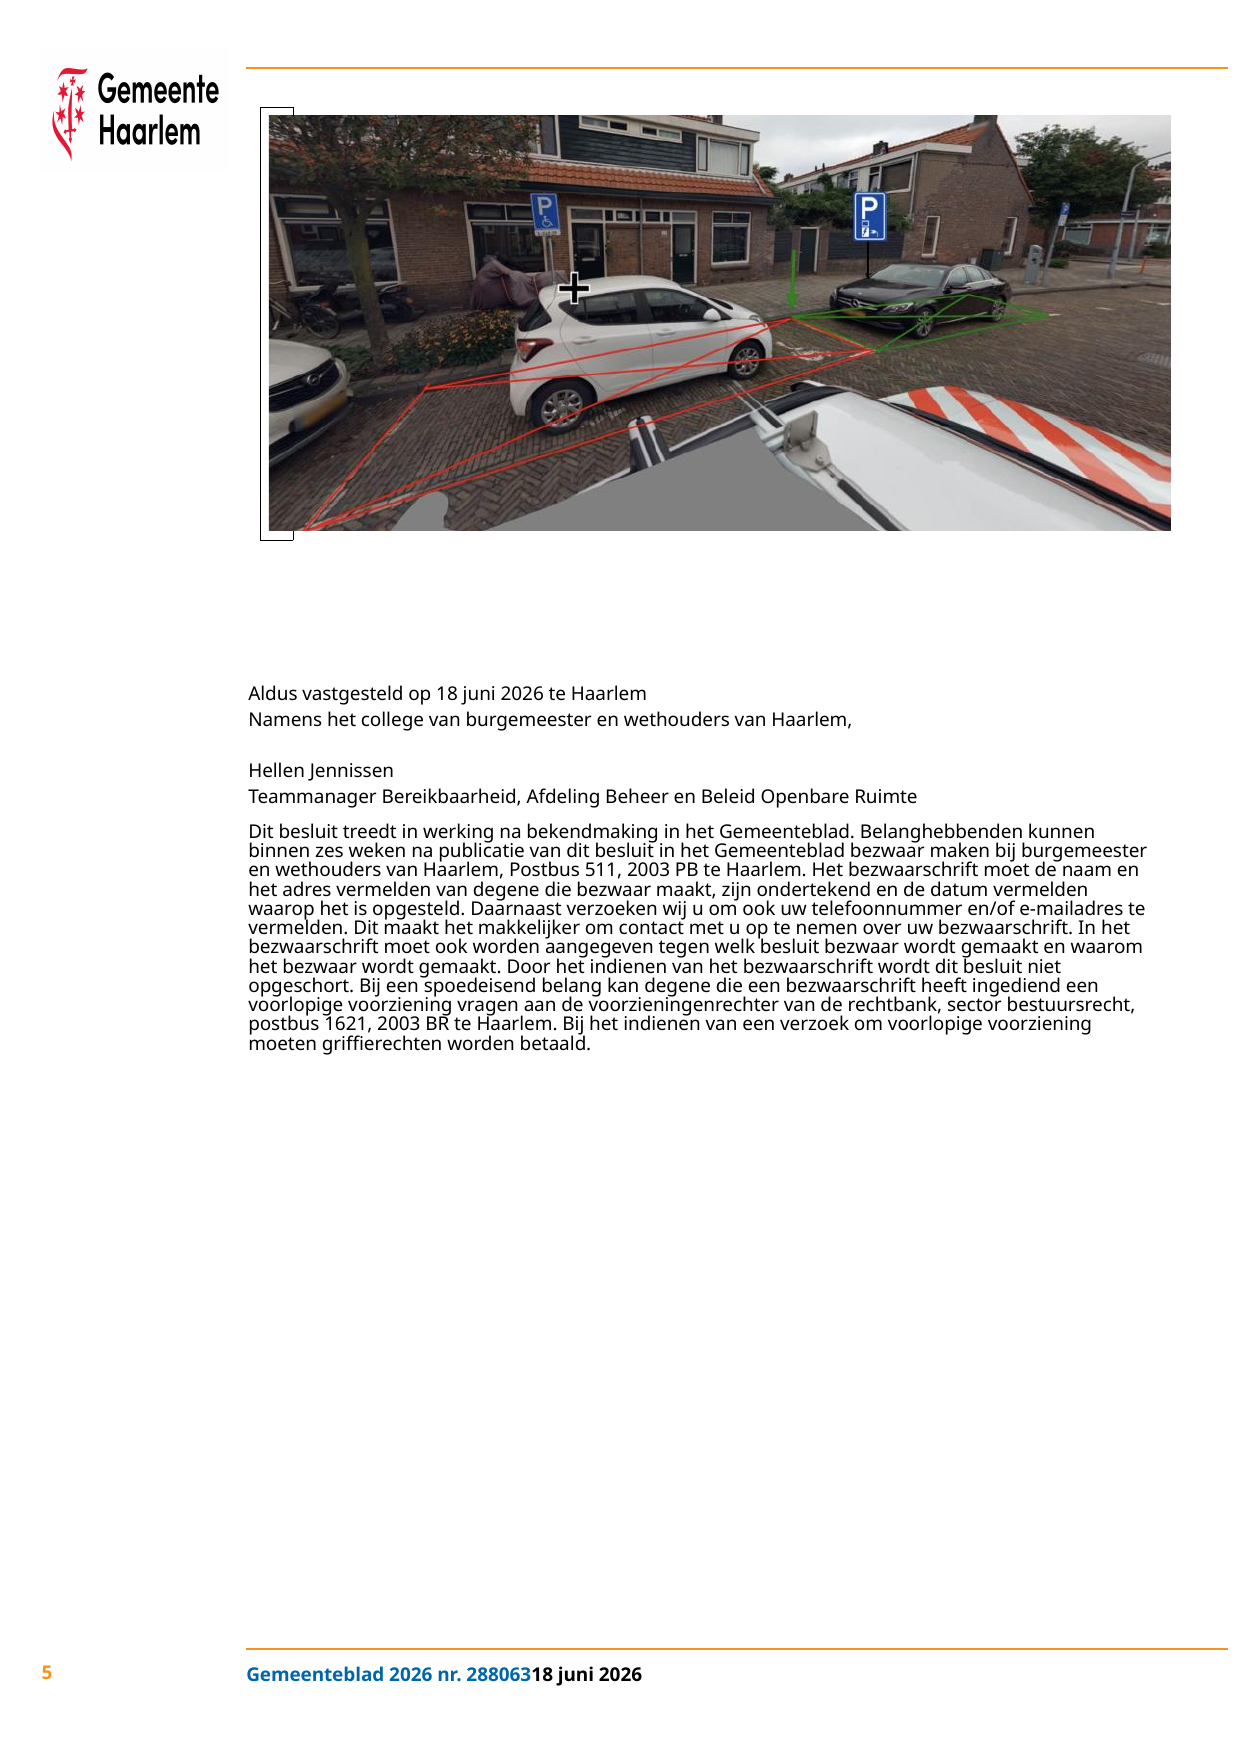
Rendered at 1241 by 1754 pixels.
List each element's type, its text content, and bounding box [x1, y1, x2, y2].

text Hellen Jennissen [248, 758, 1152, 783]
picture [268, 115, 1173, 531]
text Aldus vastgesteld op 18 juni 2026 te Haarlem [248, 680, 1152, 706]
text Dit besluit treedt in werking na bekendmaking in het Gemeenteblad. Belanghebbenden kunnen binnen zes weken na publicatie van dit besluit in het Gemeenteblad bezwaar maken bij burgemeester en wethouders van Haarlem, Postbus 511, 2003 PB te Haarlem. Het bezwaarschrift moet de naam en het adres vermelden van degene die bezwaar maakt, zijn ondertekend en de datum vermelden waarop het is opgesteld. Daarnaast verzoeken wij u om ook uw telefoonnummer en/of e-mailadres te vermelden. Dit maakt het makkelijker om contact met u op te nemen over uw bezwaarschrift. In het bezwaarschrift moet ook worden aangegeven tegen welk besluit bezwaar wordt gemaakt en waarom het bezwaar wordt gemaakt. Door het indienen van het bezwaarschrift wordt dit besluit niet opgeschort. Bij een spoedeisend belang kan degene die een bezwaarschrift heeft ingediend een voorlopige voorziening vragen aan de voorzieningenrechter van de rechtbank, sector bestuursrecht, postbus 1621, 2003 BR te Haarlem. Bij het indienen van een verzoek om voorlopige voorziening moeten griffierechten worden betaald. [248, 823, 1152, 1054]
picture [41, 47, 231, 172]
text Namens het college van burgemeester en wethouders van Haarlem, [248, 706, 1152, 732]
text Teammanager Bereikbaarheid, Afdeling Beheer en Beleid Openbare Ruimte [248, 783, 1152, 809]
